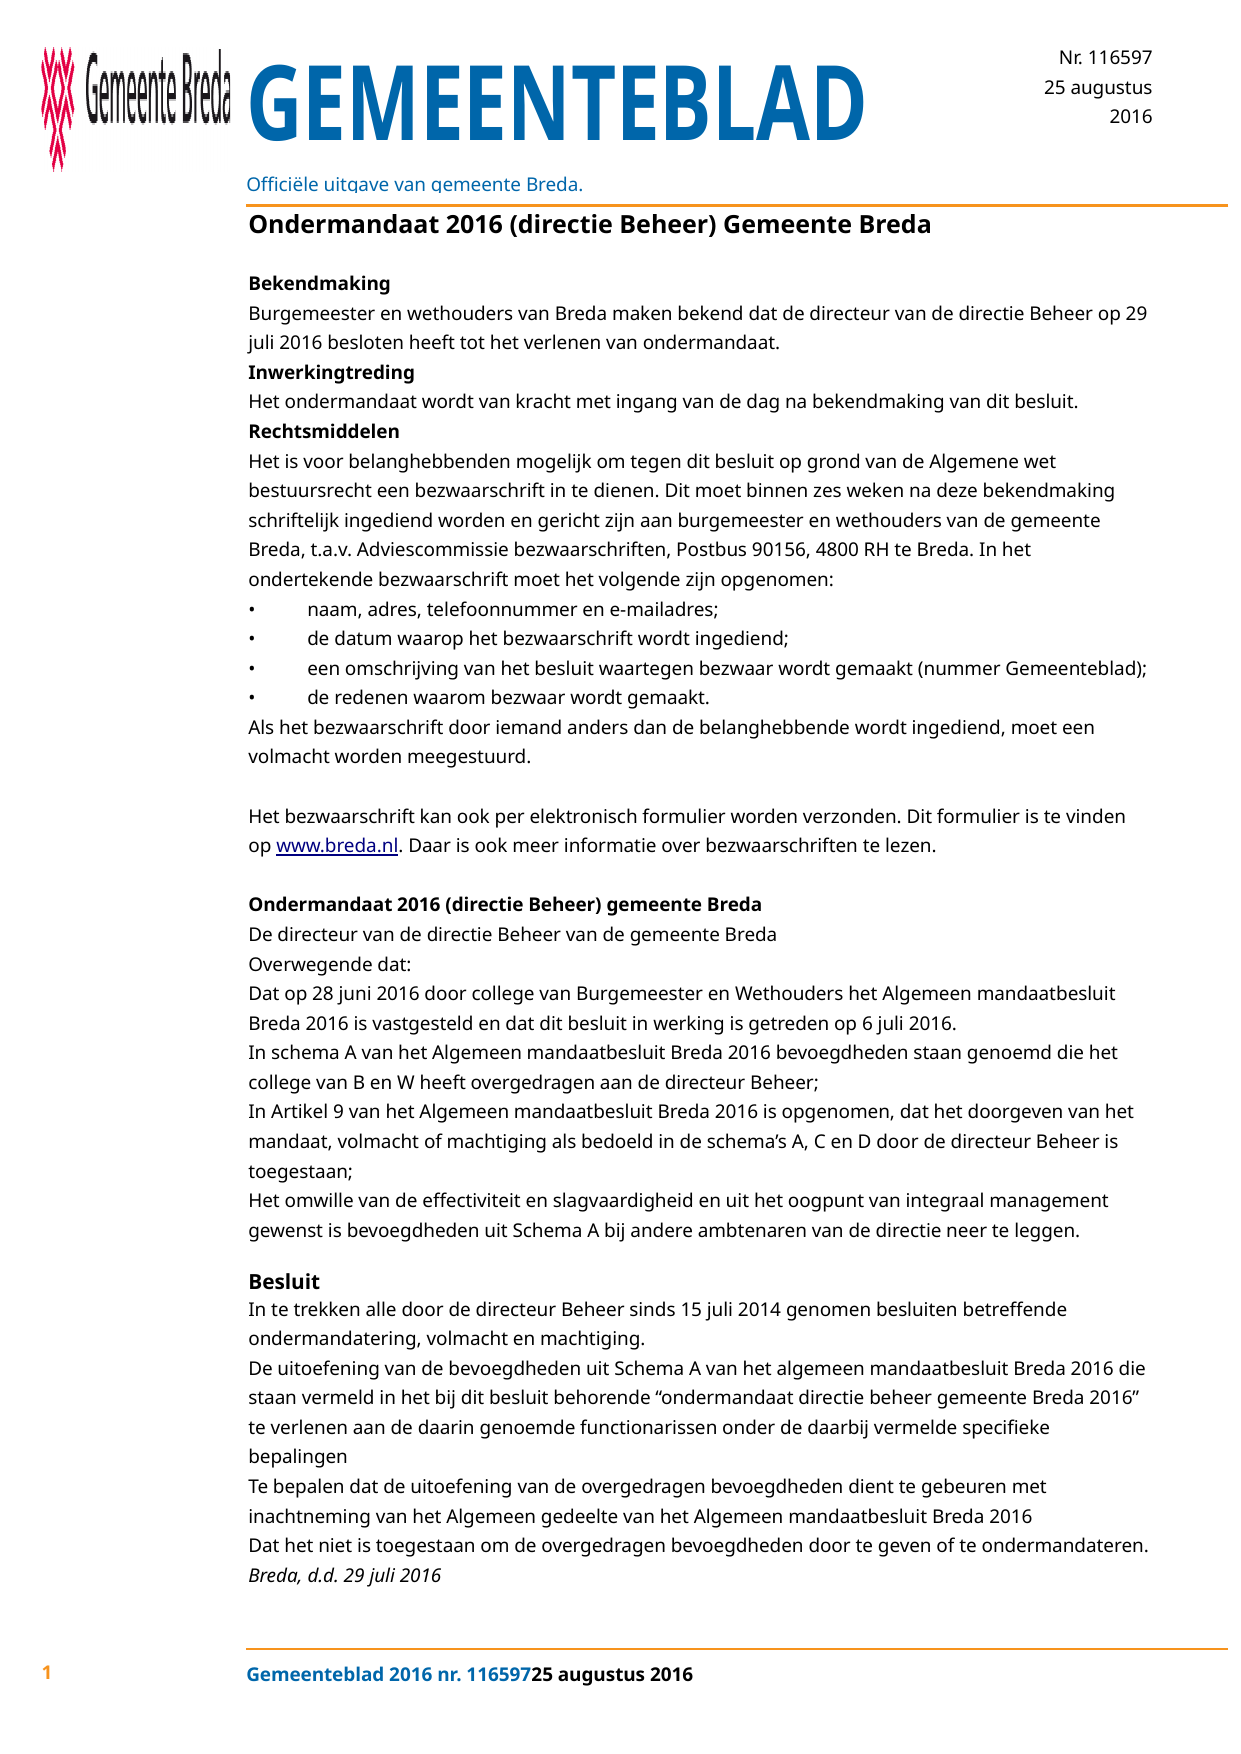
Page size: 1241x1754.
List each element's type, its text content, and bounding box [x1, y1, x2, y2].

text Het ondermandaat wordt van kracht met ingang van de dag na bekendmaking van dit besluit. [248, 389, 1152, 414]
text Burgemeester en wethouders van Breda maken bekend dat de directeur van de directie Beheer op 29 juli 2016 besloten heeft tot het verlenen van ondermandaat. [248, 300, 1152, 355]
text De directeur van de directie Beheer van de gemeente Breda [248, 921, 1152, 947]
text Rechtsmiddelen [248, 418, 1152, 444]
text Breda, d.d. 29 juli 2016 [248, 1562, 1152, 1588]
text Te bepalen dat de uitoefening van de overgedragen bevoegdheden dient te gebeuren met inachtneming van het Algemeen gedeelte van het Algemeen mandaatbesluit Breda 2016 [248, 1473, 1152, 1529]
list de redenen waarom bezwaar wordt gemaakt. [248, 684, 1152, 710]
text Dat het niet is toegestaan om de overgedragen bevoegdheden door te geven of te ondermandateren. [248, 1532, 1152, 1558]
text In te trekken alle door de directeur Beheer sinds 15 juli 2014 genomen besluiten betreffende ondermandatering, volmacht en machtiging. [248, 1296, 1152, 1351]
text In Artikel 9 van het Algemeen mandaatbesluit Breda 2016 is opgenomen, dat het doorgeven van het mandaat, volmacht of machtiging als bedoeld in de schema’s A, C en D door de directeur Beheer is toegestaan; [248, 1099, 1152, 1183]
text Ondermandaat 2016 (directie Beheer) gemeente Breda [248, 892, 1152, 917]
list naam, adres, telefoonnummer en e-mailadres; [248, 596, 1152, 621]
text Bekendmaking [248, 270, 1152, 296]
list een omschrijving van het besluit waartegen bezwaar wordt gemaakt (nummer Gemeenteblad); [248, 655, 1152, 681]
text Het is voor belanghebbenden mogelijk om tegen dit besluit op grond van de Algemene wet bestuursrecht een bezwaarschrift in te dienen. Dit moet binnen zes weken na deze bekendmaking schriftelijk ingediend worden en gericht zijn aan burgemeester en wethouders van de gemeente Breda, t.a.v. Adviescommissie bezwaarschriften, Postbus 90156, 4800 RH te Breda. In het ondertekende bezwaarschrift moet het volgende zijn opgenomen: [248, 448, 1152, 592]
text De uitoefening van de bevoegdheden uit Schema A van het algemeen mandaatbesluit Breda 2016 die staan vermeld in het bij dit besluit behorende “ondermandaat directie beheer gemeente Breda 2016” te verlenen aan de daarin genoemde functionarissen onder de daarbij vermelde specifieke bepalingen [248, 1355, 1152, 1469]
text Overwegende dat: [248, 951, 1152, 976]
text In schema A van het Algemeen mandaatbesluit Breda 2016 bevoegdheden staan genoemd die het college van B en W heeft overgedragen aan de directeur Beheer; [248, 1039, 1152, 1095]
text Als het bezwaarschrift door iemand anders dan de belanghebbende wordt ingediend, moet een volmacht worden meegestuurd. [248, 714, 1152, 769]
text Ondermandaat 2016 (directie Beheer) Gemeente Breda [248, 207, 1152, 241]
text Het bezwaarschrift kan ook per elektronisch formulier worden verzonden. Dit formulier is te vinden op www.breda.nl. Daar is ook meer informatie over bezwaarschriften te lezen. [248, 803, 1152, 858]
text Dat op 28 juni 2016 door college van Burgemeester en Wethouders het Algemeen mandaatbesluit Breda 2016 is vastgesteld en dat dit besluit in werking is getreden op 6 juli 2016. [248, 980, 1152, 1036]
text Besluit [248, 1267, 1152, 1296]
text Inwerkingtreding [248, 359, 1152, 385]
text Het omwille van de effectiviteit en slagvaardigheid en uit het oogpunt van integraal management gewenst is bevoegdheden uit Schema A bij andere ambtenaren van de directie neer te leggen. [248, 1187, 1152, 1243]
picture [41, 47, 231, 172]
list de datum waarop het bezwaarschrift wordt ingediend; [248, 625, 1152, 651]
